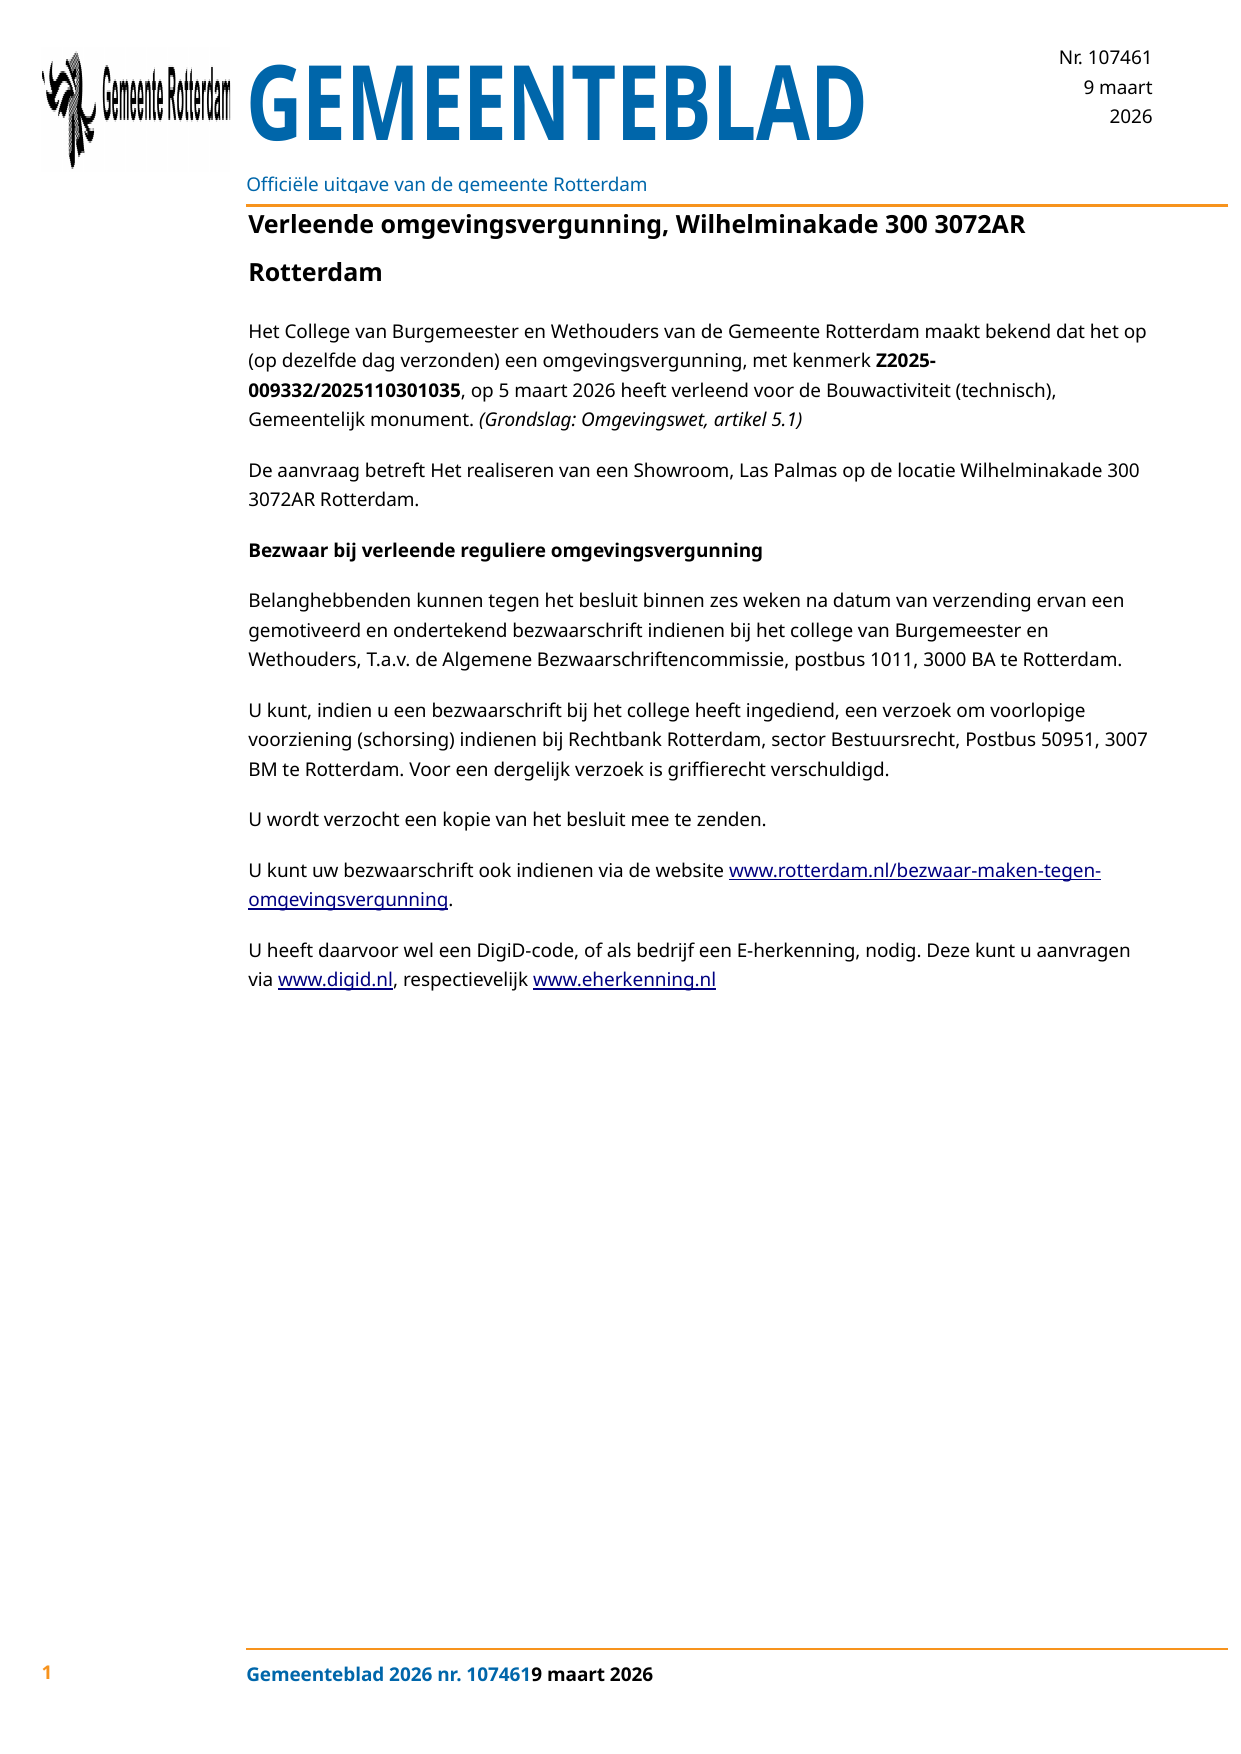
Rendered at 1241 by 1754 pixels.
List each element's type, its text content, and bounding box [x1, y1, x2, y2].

text U kunt, indien u een bezwaarschrift bij het college heeft ingediend, een verzoek om voorlopige voorziening (schorsing) indienen bij Rechtbank Rotterdam, sector Bestuursrecht, Postbus 50951, 3007 BM te Rotterdam. Voor een dergelijk verzoek is griffierecht verschuldigd. [248, 697, 1152, 782]
text Belanghebbenden kunnen tegen het besluit binnen zes weken na datum van verzending ervan een gemotiveerd en ondertekend bezwaarschrift indienen bij het college van Burgemeester en Wethouders, T.a.v. de Algemene Bezwaarschriftencommissie, postbus 1011, 3000 BA te Rotterdam. [248, 587, 1152, 672]
text Bezwaar bij verleende reguliere omgevingsvergunning [248, 537, 1152, 563]
text U kunt uw bezwaarschrift ook indienen via de website www.rotterdam.nl/bezwaar-maken-tegen-omgevingsvergunning. [248, 857, 1152, 912]
text Het College van Burgemeester en Wethouders van de Gemeente Rotterdam maakt bekend dat het op (op dezelfde dag verzonden) een omgevingsvergunning, met kenmerk Z2025-009332/2025110301035, op 5 maart 2026 heeft verleend voor de Bouwactiviteit (technisch), Gemeentelijk monument. (Grondslag: Omgevingswet, artikel 5.1) [248, 318, 1152, 432]
picture [41, 47, 231, 172]
text Verleende omgevingsvergunning, Wilhelminakade 300 3072AR Rotterdam [248, 207, 1152, 288]
text De aanvraag betreft Het realiseren van een Showroom, Las Palmas op de locatie Wilhelminakade 300 3072AR Rotterdam. [248, 457, 1152, 512]
text U heeft daarvoor wel een DigiD-code, of als bedrijf een E-herkenning, nodig. Deze kunt u aanvragen via www.digid.nl, respectievelijk www.eherkenning.nl [248, 937, 1152, 992]
text U wordt verzocht een kopie van het besluit mee te zenden. [248, 807, 1152, 832]
